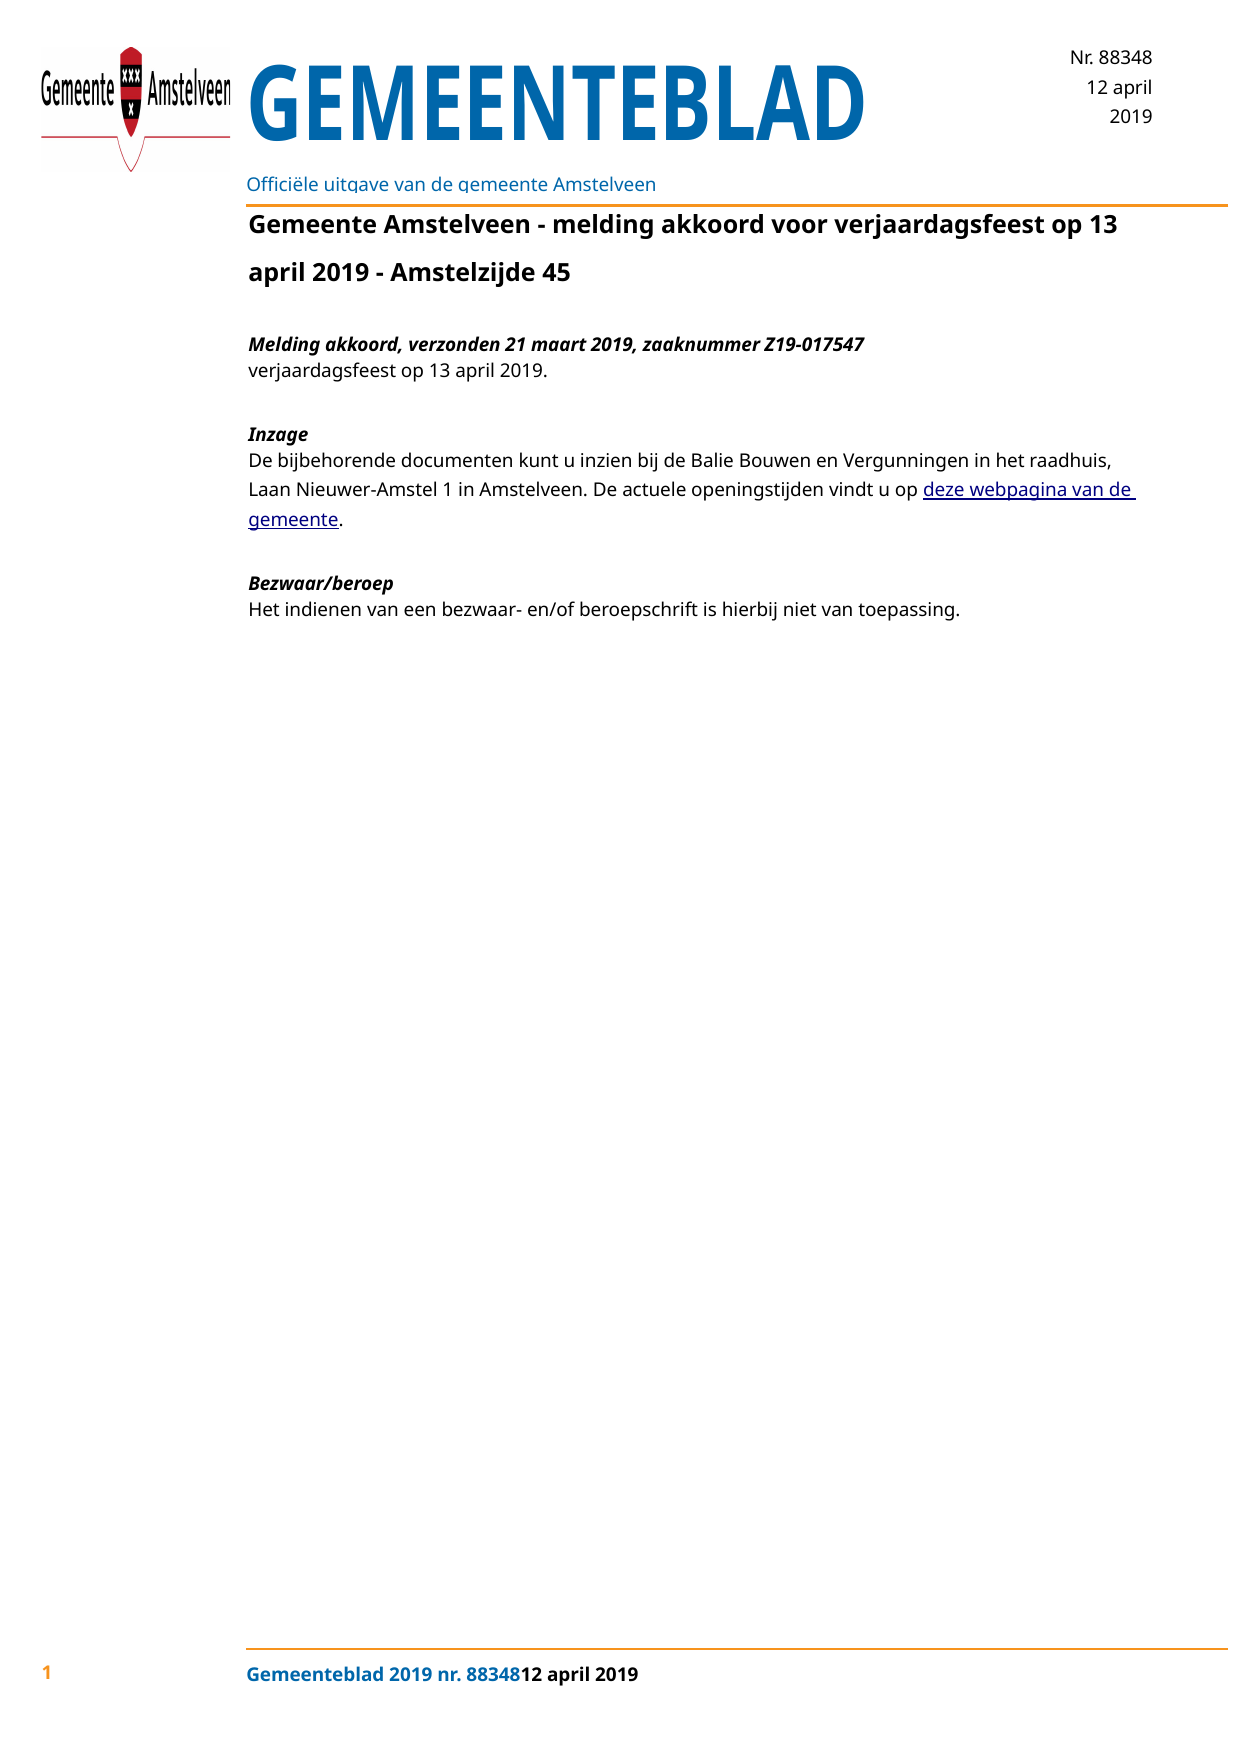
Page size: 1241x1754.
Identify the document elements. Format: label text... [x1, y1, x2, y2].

picture [41, 47, 231, 172]
text De bijbehorende documenten kunt u inzien bij de Balie Bouwen en Vergunningen in het raadhuis, Laan Nieuwer-Amstel 1 in Amstelveen. De actuele openingstijden vindt u op deze webpagina van de gemeente. [248, 447, 1152, 532]
text Bezwaar/beroep [248, 570, 1152, 596]
text Inzage [248, 421, 1152, 447]
text verjaardagsfeest op 13 april 2019. [248, 357, 1152, 383]
text Het indienen van een bezwaar- en/of beroepschrift is hierbij niet van toepassing. [248, 596, 1152, 621]
text Gemeente Amstelveen - melding akkoord voor verjaardagsfeest op 13 april 2019 - Amstelzijde 45 [248, 207, 1152, 288]
text Melding akkoord, verzonden 21 maart 2019, zaaknummer Z19-017547 [248, 331, 1152, 357]
